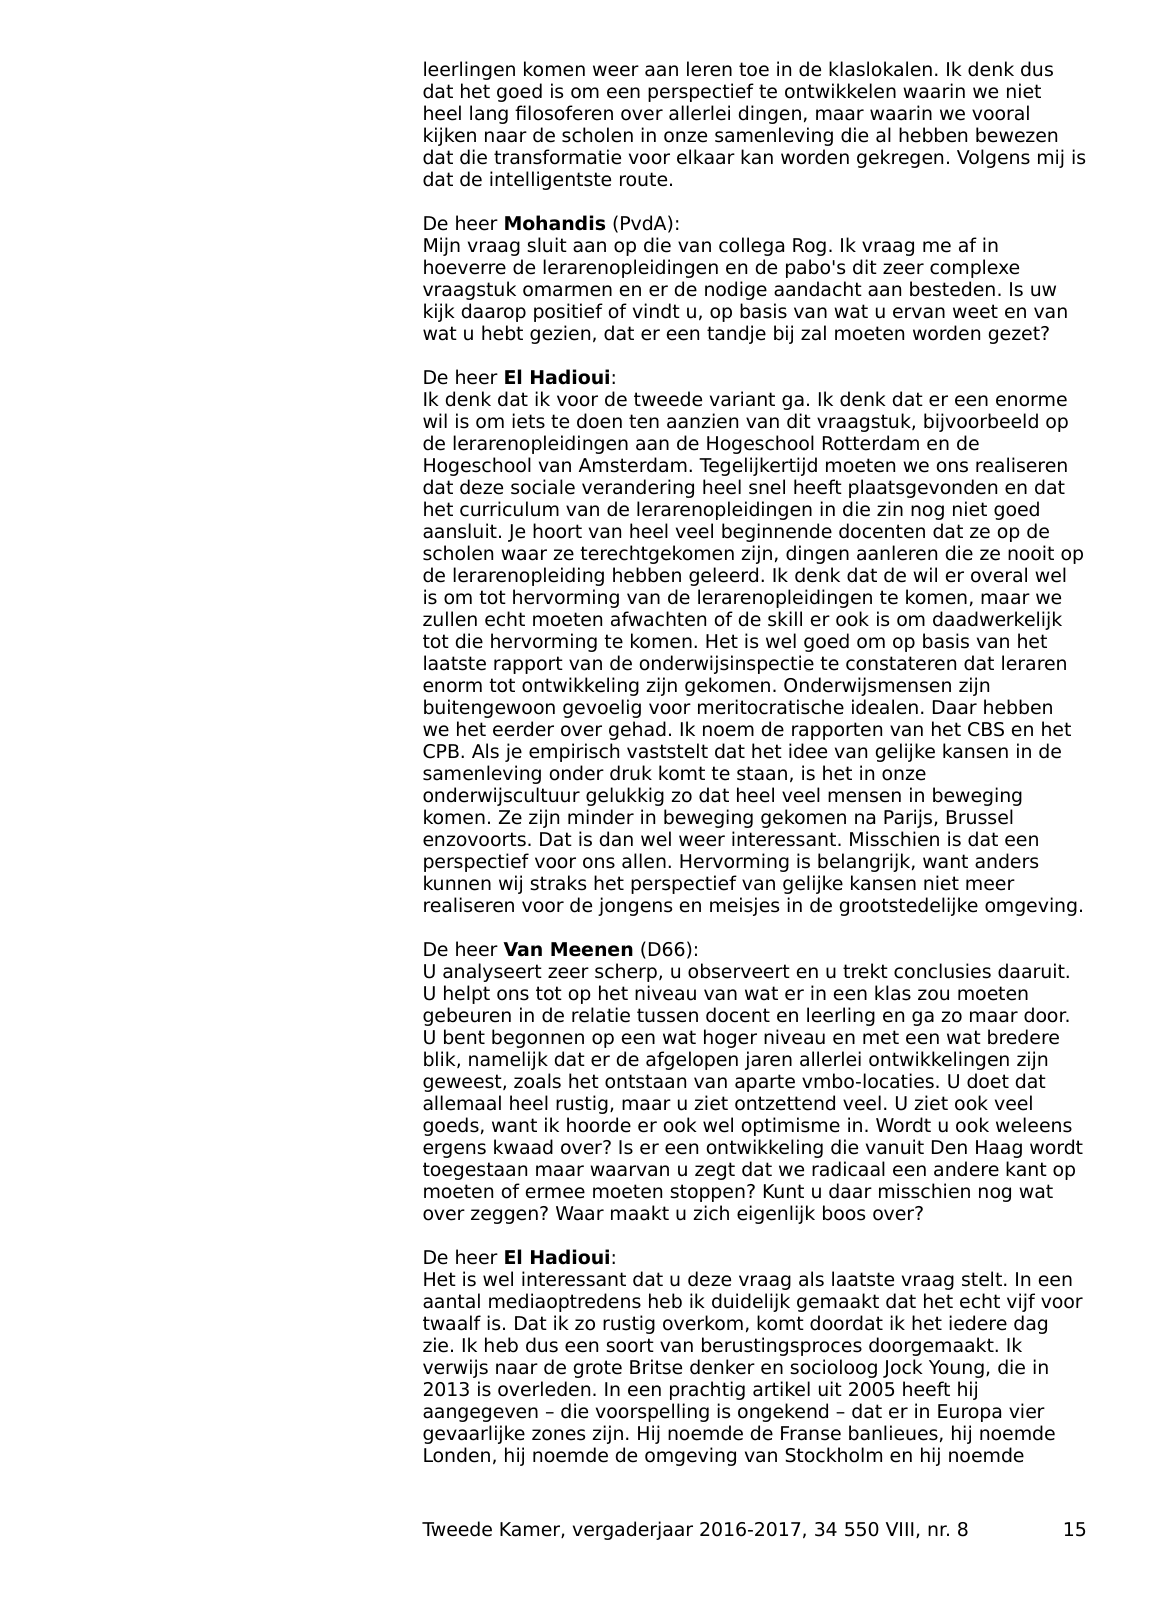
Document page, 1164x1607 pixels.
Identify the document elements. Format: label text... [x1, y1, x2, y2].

text Ik denk dat ik voor de tweede variant ga. Ik denk dat er een enorme wil is om iets te doen ten aanzien van dit vraagstuk, bijvoorbeeld op de lerarenopleidingen aan de Hogeschool Rotterdam en de Hogeschool van Amsterdam. Tegelijkertijd moeten we ons realiseren dat deze sociale verandering heel snel heeft plaatsgevonden en dat het curriculum van de lerarenopleidingen in die zin nog niet goed aansluit. Je hoort van heel veel beginnende docenten dat ze op de scholen waar ze terechtgekomen zijn, dingen aanleren die ze nooit op de lerarenopleiding hebben geleerd. Ik denk dat de wil er overal wel is om tot hervorming van de lerarenopleidingen te komen, maar we zullen echt moeten afwachten of de skill er ook is om daadwerkelijk tot die hervorming te komen. Het is wel goed om op basis van het laatste rapport van de onderwijsinspectie te constateren dat leraren enorm tot ontwikkeling zijn gekomen. Onderwijsmensen zijn buitengewoon gevoelig voor meritocratische idealen. Daar hebben we het eerder over gehad. Ik noem de rapporten van het CBS en het CPB. Als je empirisch vaststelt dat het idee van gelijke kansen in de samenleving onder druk komt te staan, is het in onze onderwijscultuur gelukkig zo dat heel veel mensen in beweging komen. Ze zijn minder in beweging gekomen na Parijs, Brussel enzovoorts. Dat is dan wel weer interessant. Misschien is dat een perspectief voor ons allen. Hervorming is belangrijk, want anders kunnen wij straks het perspectief van gelijke kansen niet meer realiseren voor de jongens en meisjes in de grootstedelijke omgeving. [422, 389, 1087, 917]
text De heer Van Meenen (D66): [422, 939, 1087, 961]
text De heer El Hadioui: [422, 367, 1087, 389]
text Mijn vraag sluit aan op die van collega Rog. Ik vraag me af in hoeverre de lerarenopleidingen en de pabo's dit zeer complexe vraagstuk omarmen en er de nodige aandacht aan besteden. Is uw kijk daarop positief of vindt u, op basis van wat u ervan weet en van wat u hebt gezien, dat er een tandje bij zal moeten worden gezet? [422, 235, 1087, 345]
text De heer El Hadioui: [422, 1247, 1087, 1269]
text U analyseert zeer scherp, u observeert en u trekt conclusies daaruit. U helpt ons tot op het niveau van wat er in een klas zou moeten gebeuren in de relatie tussen docent en leerling en ga zo maar door. U bent begonnen op een wat hoger niveau en met een wat bredere blik, namelijk dat er de afgelopen jaren allerlei ontwikkelingen zijn geweest, zoals het ontstaan van aparte vmbo-locaties. U doet dat allemaal heel rustig, maar u ziet ontzettend veel. U ziet ook veel goeds, want ik hoorde er ook wel optimisme in. Wordt u ook weleens ergens kwaad over? Is er een ontwikkeling die vanuit Den Haag wordt toegestaan maar waarvan u zegt dat we radicaal een andere kant op moeten of ermee moeten stoppen? Kunt u daar misschien nog wat over zeggen? Waar maakt u zich eigenlijk boos over? [422, 961, 1087, 1224]
text De heer Mohandis (PvdA): [422, 213, 1087, 235]
text leerlingen komen weer aan leren toe in de klaslokalen. Ik denk dus dat het goed is om een perspectief te ontwikkelen waarin we niet heel lang filosoferen over allerlei dingen, maar waarin we vooral kijken naar de scholen in onze samenleving die al hebben bewezen dat die transformatie voor elkaar kan worden gekregen. Volgens mij is dat de intelligentste route. [422, 59, 1087, 191]
text Het is wel interessant dat u deze vraag als laatste vraag stelt. In een aantal mediaoptredens heb ik duidelijk gemaakt dat het echt vijf voor twaalf is. Dat ik zo rustig overkom, komt doordat ik het iedere dag zie. Ik heb dus een soort van berustingsproces doorgemaakt. Ik verwijs naar de grote Britse denker en socioloog Jock Young, die in 2013 is overleden. In een prachtig artikel uit 2005 heeft hij aangegeven – die voorspelling is ongekend – dat er in Europa vier gevaarlijke zones zijn. Hij noemde de Franse banlieues, hij noemde Londen, hij noemde de omgeving van Stockholm en hij noemde [422, 1269, 1087, 1467]
